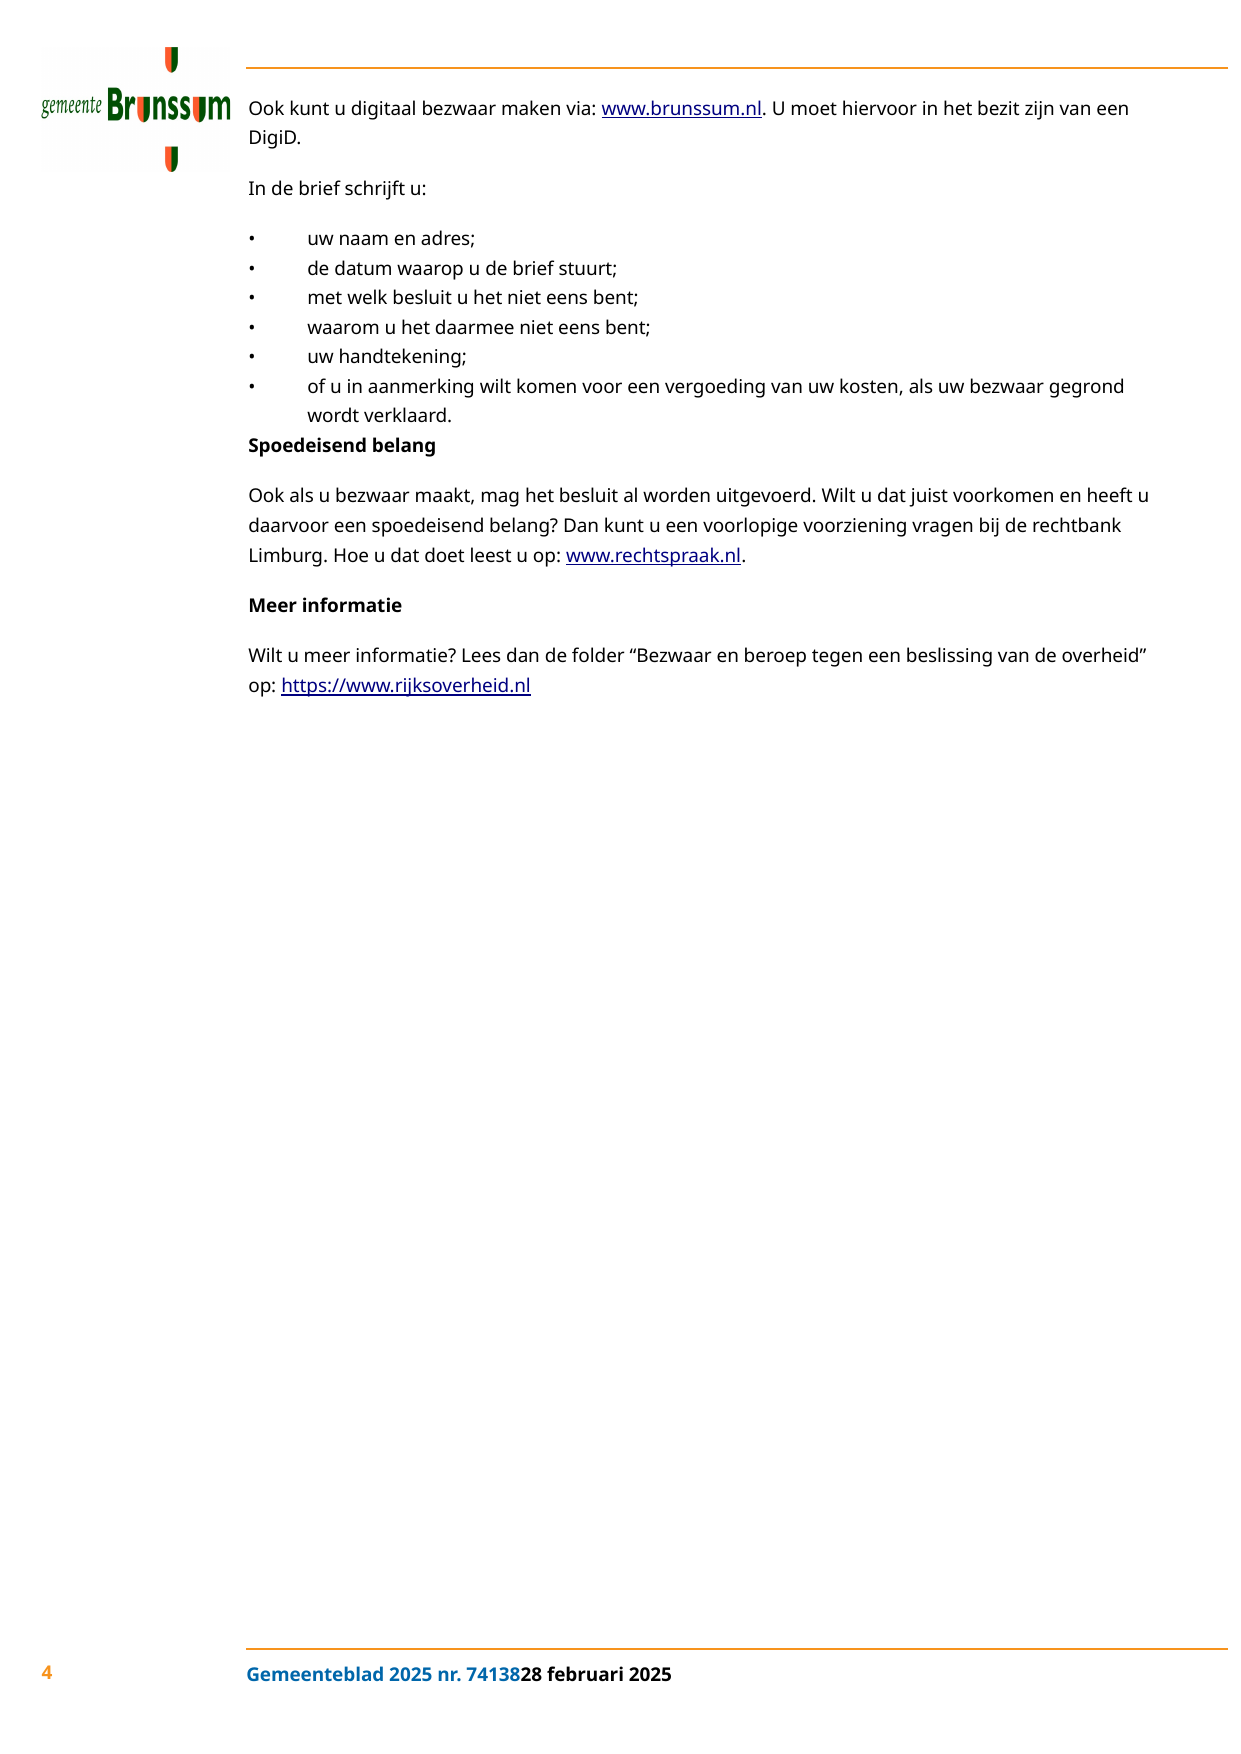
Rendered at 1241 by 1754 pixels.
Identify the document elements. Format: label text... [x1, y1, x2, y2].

list waarom u het daarmee niet eens bent; [248, 314, 1152, 340]
text Meer informatie [248, 592, 1152, 618]
list uw handtekening; [248, 343, 1152, 369]
text In de brief schrijft u: [248, 175, 1152, 201]
list met welk besluit u het niet eens bent; [248, 284, 1152, 310]
list of u in aanmerking wilt komen voor een vergoeding van uw kosten, als uw bezwaar gegrond wordt verklaard. [248, 373, 1152, 428]
text Ook kunt u digitaal bezwaar maken via: www.brunssum.nl. U moet hiervoor in het bezit zijn van een DigiD. [248, 95, 1152, 150]
text Spoedeisend belang [248, 432, 1152, 458]
picture [41, 47, 231, 172]
text Wilt u meer informatie? Lees dan de folder “Bezwaar en beroep tegen een beslissing van de overheid” op: https://www.rijksoverheid.nl [248, 643, 1152, 698]
list de datum waarop u de brief stuurt; [248, 255, 1152, 281]
text Ook als u bezwaar maakt, mag het besluit al worden uitgevoerd. Wilt u dat juist voorkomen en heeft u daarvoor een spoedeisend belang? Dan kunt u een voorlopige voorziening vragen bij de rechtbank Limburg. Hoe u dat doet leest u op: www.rechtspraak.nl. [248, 483, 1152, 568]
list uw naam en adres; [248, 225, 1152, 251]
